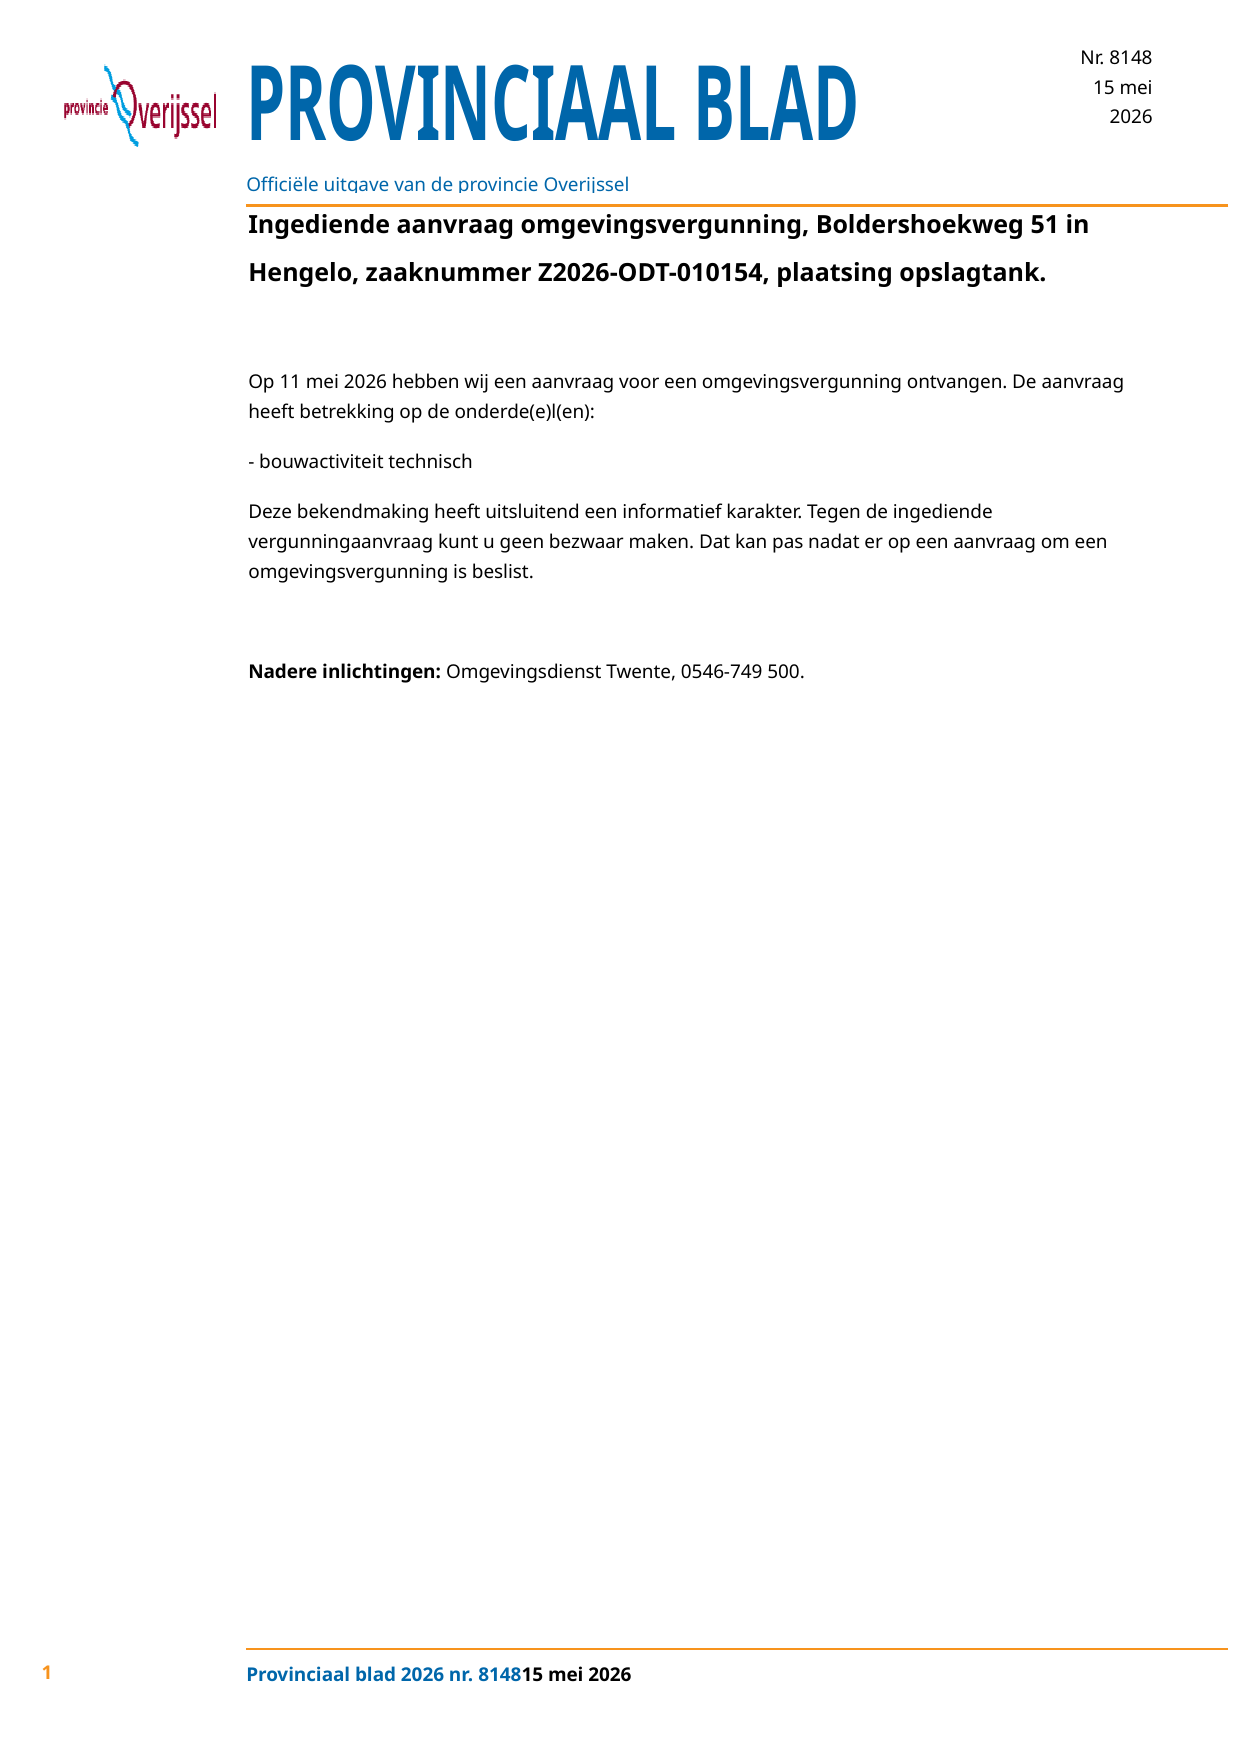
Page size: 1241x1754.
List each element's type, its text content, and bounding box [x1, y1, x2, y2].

text Ingediende aanvraag omgevingsvergunning, Boldershoekweg 51 in Hengelo, zaaknummer Z2026-ODT-010154, plaatsing opslagtank. [248, 207, 1152, 288]
text Nadere inlichtingen: Omgevingsdienst Twente, 0546-749 500. [248, 659, 1152, 684]
text Deze bekendmaking heeft uitsluitend een informatief karakter. Tegen de ingediende vergunningaanvraag kunt u geen bezwaar maken. Dat kan pas nadat er op een aanvraag om een omgevingsvergunning is beslist. [248, 499, 1152, 584]
text Op 11 mei 2026 hebben wij een aanvraag voor een omgevingsvergunning ontvangen. De aanvraag heeft betrekking op de onderde(e)l(en): [248, 368, 1152, 424]
picture [41, 47, 231, 172]
text - bouwactiviteit technisch [248, 448, 1152, 474]
